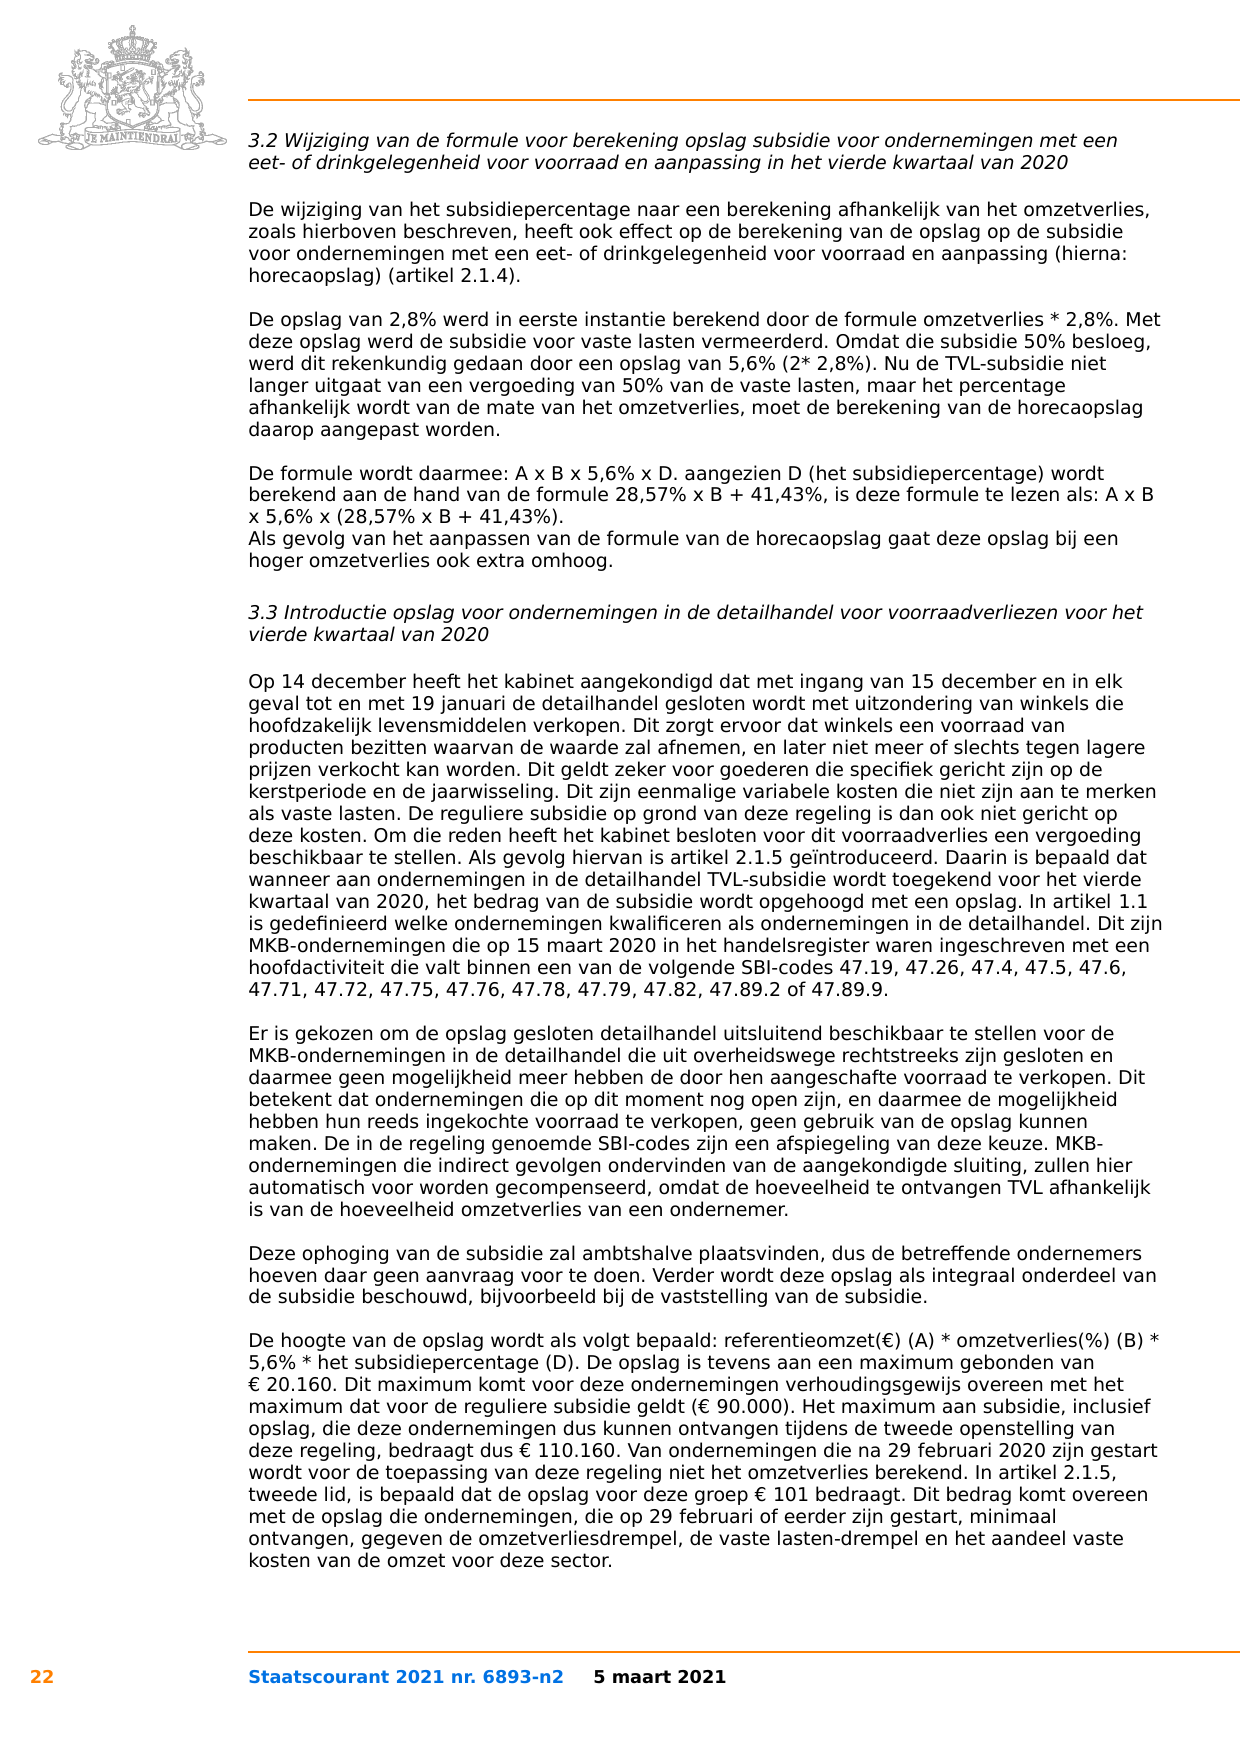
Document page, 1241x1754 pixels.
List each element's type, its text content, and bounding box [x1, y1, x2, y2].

subtitle 3.3 Introductie opslag voor ondernemingen in de detailhandel voor voorraadverliezen voor het vierde kwartaal van 2020 [248, 602, 1163, 646]
text Er is gekozen om de opslag gesloten detailhandel uitsluitend beschikbaar te stellen voor de MKB-ondernemingen in de detailhandel die uit overheidswege rechtstreeks zijn gesloten en daarmee geen mogelijkheid meer hebben de door hen aangeschafte voorraad te verkopen. Dit betekent dat ondernemingen die op dit moment nog open zijn, en daarmee de mogelijkheid hebben hun reeds ingekochte voorraad te verkopen, geen gebruik van de opslag kunnen maken. De in de regeling genoemde SBI-codes zijn een afspiegeling van deze keuze. MKB-ondernemingen die indirect gevolgen ondervinden van de aangekondigde sluiting, zullen hier automatisch voor worden gecompenseerd, omdat de hoeveelheid te ontvangen TVL afhankelijk is van de hoeveelheid omzetverlies van een ondernemer. [248, 1023, 1163, 1221]
text De hoogte van de opslag wordt als volgt bepaald: referentieomzet(€) (A) * omzetverlies(%) (B) * 5,6% * het subsidiepercentage (D). De opslag is tevens aan een maximum gebonden van € 20.160. Dit maximum komt voor deze ondernemingen verhoudingsgewijs overeen met het maximum dat voor de reguliere subsidie geldt (€ 90.000). Het maximum aan subsidie, inclusief opslag, die deze ondernemingen dus kunnen ontvangen tijdens de tweede openstelling van deze regeling, bedraagt dus € 110.160. Van ondernemingen die na 29 februari 2020 zijn gestart wordt voor de toepassing van deze regeling niet het omzetverlies berekend. In artikel 2.1.5, tweede lid, is bepaald dat de opslag voor deze groep € 101 bedraagt. Dit bedrag komt overeen met de opslag die ondernemingen, die op 29 februari of eerder zijn gestart, minimaal ontvangen, gegeven de omzetverliesdrempel, de vaste lasten-drempel en het aandeel vaste kosten van de omzet voor deze sector. [248, 1330, 1163, 1572]
text Op 14 december heeft het kabinet aangekondigd dat met ingang van 15 december en in elk geval tot en met 19 januari de detailhandel gesloten wordt met uitzondering van winkels die hoofdzakelijk levensmiddelen verkopen. Dit zorgt ervoor dat winkels een voorraad van producten bezitten waarvan de waarde zal afnemen, en later niet meer of slechts tegen lagere prijzen verkocht kan worden. Dit geldt zeker voor goederen die specifiek gericht zijn op de kerstperiode en de jaarwisseling. Dit zijn eenmalige variabele kosten die niet zijn aan te merken als vaste lasten. De reguliere subsidie op grond van deze regeling is dan ook niet gericht op deze kosten. Om die reden heeft het kabinet besloten voor dit voorraadverlies een vergoeding beschikbaar te stellen. Als gevolg hiervan is artikel 2.1.5 geïntroduceerd. Daarin is bepaald dat wanneer aan ondernemingen in de detailhandel TVL-subsidie wordt toegekend voor het vierde kwartaal van 2020, het bedrag van de subsidie wordt opgehoogd met een opslag. In artikel 1.1 is gedefinieerd welke ondernemingen kwalificeren als ondernemingen in de detailhandel. Dit zijn MKB-ondernemingen die op 15 maart 2020 in het handelsregister waren ingeschreven met een hoofdactiviteit die valt binnen een van de volgende SBI-codes 47.19, 47.26, 47.4, 47.5, 47.6, 47.71, 47.72, 47.75, 47.76, 47.78, 47.79, 47.82, 47.89.2 of 47.89.9. [248, 671, 1163, 1001]
text Deze ophoging van de subsidie zal ambtshalve plaatsvinden, dus de betreffende ondernemers hoeven daar geen aanvraag voor te doen. Verder wordt deze opslag als integraal onderdeel van de subsidie beschouwd, bijvoorbeeld bij de vaststelling van de subsidie. [248, 1242, 1163, 1308]
text De opslag van 2,8% werd in eerste instantie berekend door de formule omzetverlies * 2,8%. Met deze opslag werd de subsidie voor vaste lasten vermeerderd. Omdat die subsidie 50% besloeg, werd dit rekenkundig gedaan door een opslag van 5,6% (2* 2,8%). Nu de TVL-subsidie niet langer uitgaat van een vergoeding van 50% van de vaste lasten, maar het percentage afhankelijk wordt van de mate van het omzetverlies, moet de berekening van de horecaopslag daarop aangepast worden. [248, 309, 1163, 441]
subtitle 3.2 Wijziging van de formule voor berekening opslag subsidie voor ondernemingen met een eet- of drinkgelegenheid voor voorraad en aanpassing in het vierde kwartaal van 2020 [248, 130, 1163, 174]
text De wijziging van het subsidiepercentage naar een berekening afhankelijk van het omzetverlies, zoals hierboven beschreven, heeft ook effect op de berekening van de opslag op de subsidie voor ondernemingen met een eet- of drinkgelegenheid voor voorraad en aanpassing (hierna: horecaopslag) (artikel 2.1.4). [248, 199, 1163, 287]
text Als gevolg van het aanpassen van de formule van de horecaopslag gaat deze opslag bij een hoger omzetverlies ook extra omhoog. [248, 528, 1163, 572]
picture [38, 25, 227, 150]
text De formule wordt daarmee: A x B x 5,6% x D. aangezien D (het subsidiepercentage) wordt berekend aan de hand van de formule 28,57% x B + 41,43%, is deze formule te lezen als: A x B x 5,6% x (28,57% x B + 41,43%). [248, 462, 1163, 528]
